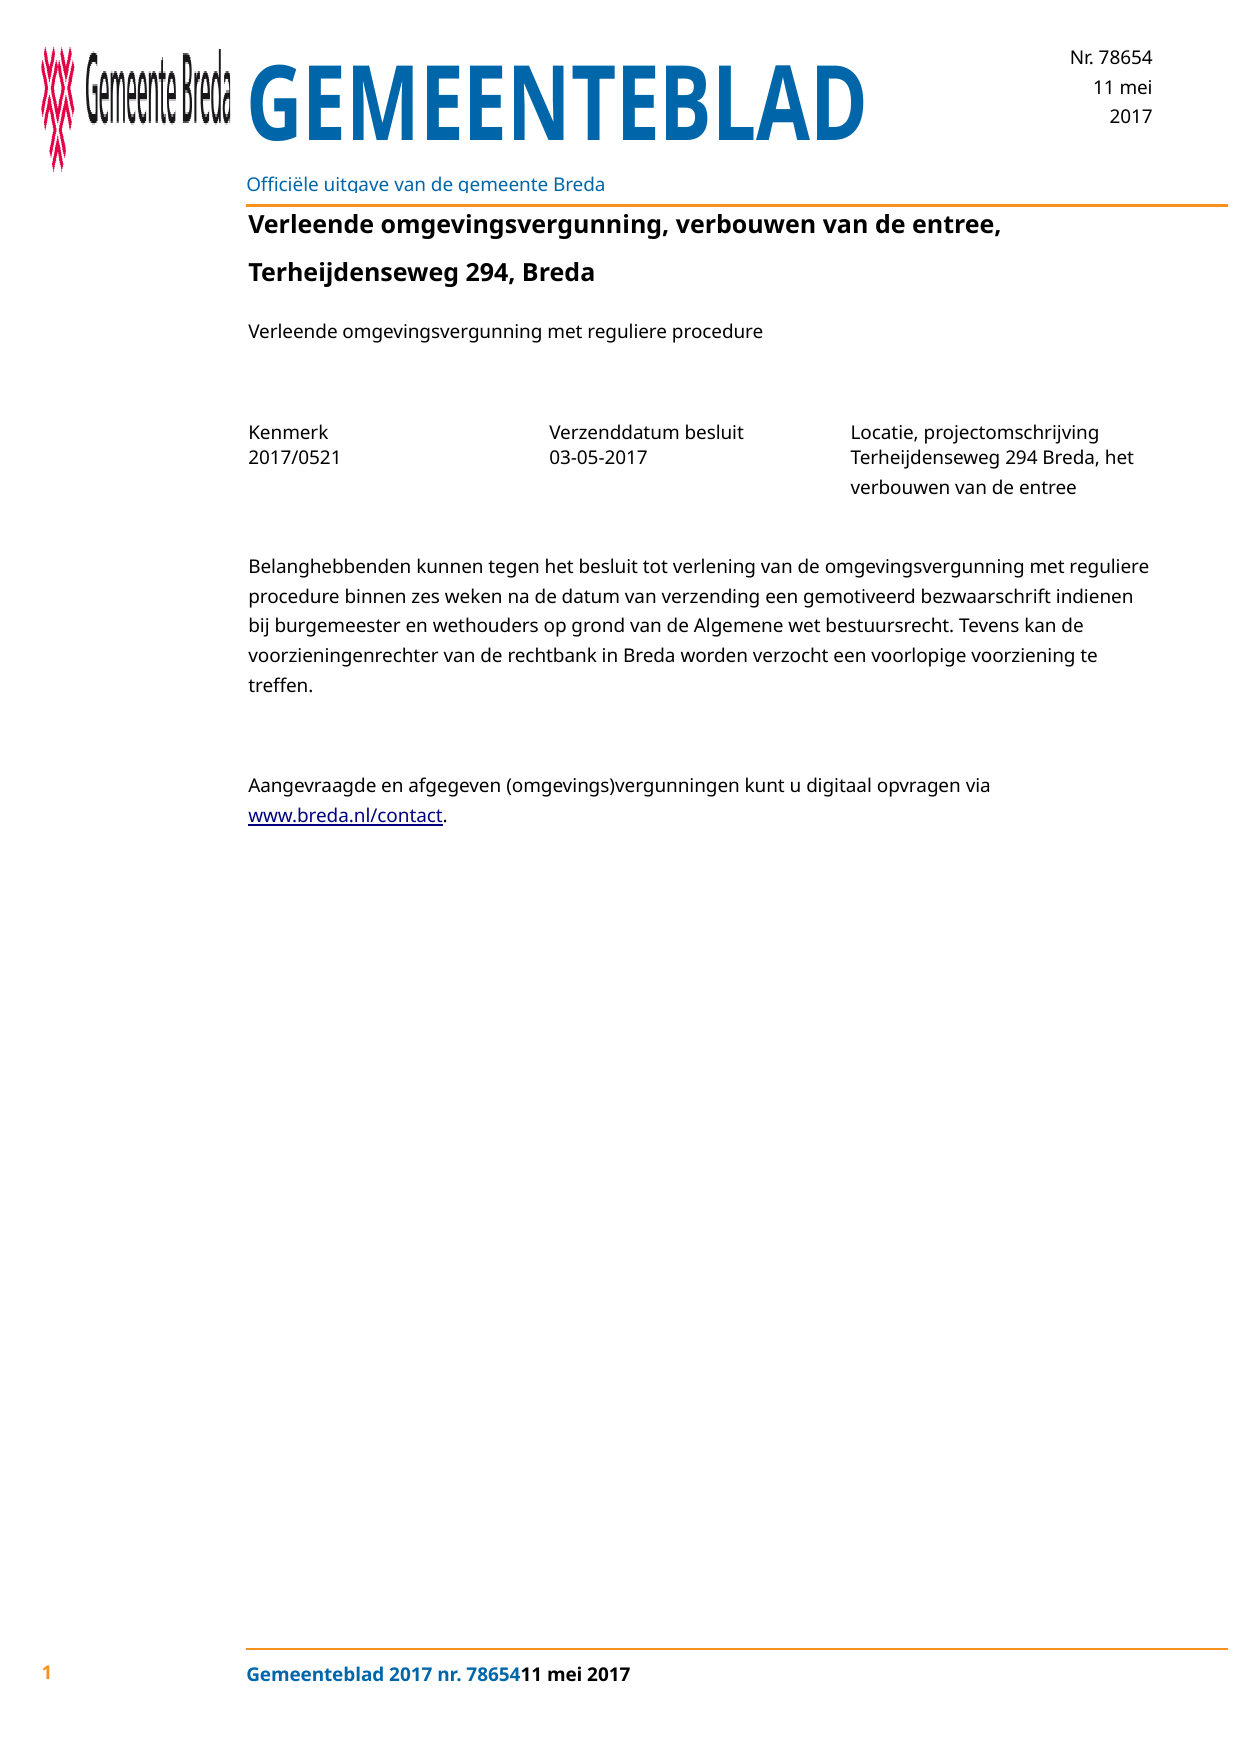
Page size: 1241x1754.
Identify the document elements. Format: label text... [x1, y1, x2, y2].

picture [41, 47, 231, 172]
table_cell 03-05-2017 [549, 445, 850, 500]
text Belanghebbenden kunnen tegen het besluit tot verlening van de omgevingsvergunning met reguliere procedure binnen zes weken na de datum van verzending een gemotiveerd bezwaarschrift indienen bij burgemeester en wethouders op grond van de Algemene wet bestuursrecht. Tevens kan de voorzieningenrechter van de rechtbank in Breda worden verzocht een voorlopige voorziening te treffen. [248, 553, 1152, 698]
table_header Locatie, projectomschrijving [850, 419, 1152, 444]
table_cell Terheijdenseweg 294 Breda, het verbouwen van de entree [850, 445, 1152, 500]
table_cell 2017/0521 [248, 445, 549, 500]
text Verleende omgevingsvergunning met reguliere procedure [248, 318, 1152, 344]
text Verleende omgevingsvergunning, verbouwen van de entree, Terheijdenseweg 294, Breda [248, 207, 1152, 288]
table_header Verzenddatum besluit [549, 419, 850, 444]
text Aangevraagde en afgegeven (omgevings)vergunningen kunt u digitaal opvragen via www.breda.nl/contact. [248, 773, 1152, 828]
table_header Kenmerk [248, 419, 549, 444]
